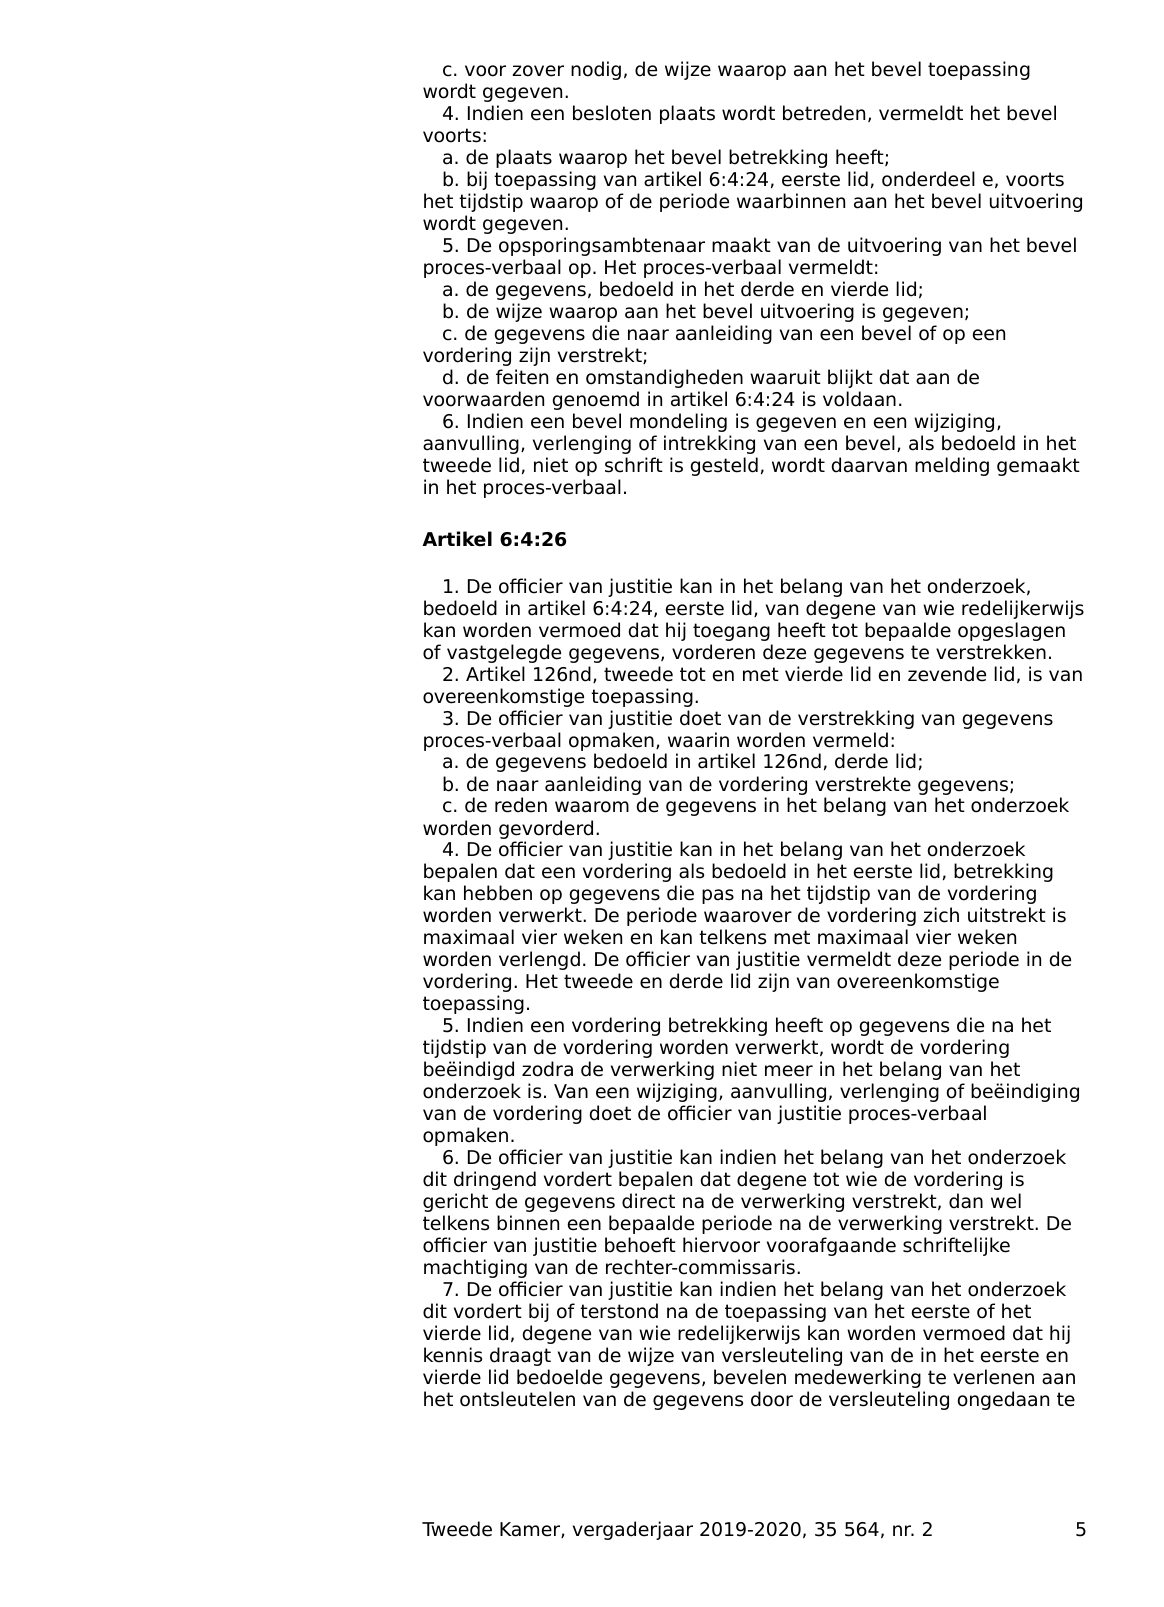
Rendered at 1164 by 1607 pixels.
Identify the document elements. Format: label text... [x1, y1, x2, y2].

text 7. De officier van justitie kan indien het belang van het onderzoek dit vordert bij of terstond na de toepassing van het eerste of het vierde lid, degene van wie redelijkerwijs kan worden vermoed dat hij kennis draagt van de wijze van versleuteling van de in het eerste en vierde lid bedoelde gegevens, bevelen medewerking te verlenen aan het ontsleutelen van de gegevens door de versleuteling ongedaan te [422, 1279, 1087, 1411]
text c. voor zover nodig, de wijze waarop aan het bevel toepassing wordt gegeven. [422, 59, 1087, 103]
text 5. De opsporingsambtenaar maakt van de uitvoering van het bevel proces-verbaal op. Het proces-verbaal vermeldt: [422, 235, 1087, 279]
text 3. De officier van justitie doet van de verstrekking van gegevens proces-verbaal opmaken, waarin worden vermeld: [422, 707, 1087, 751]
text 4. Indien een besloten plaats wordt betreden, vermeldt het bevel voorts: [422, 103, 1087, 147]
text a. de gegevens bedoeld in artikel 126nd, derde lid; [422, 751, 1087, 773]
text a. de gegevens, bedoeld in het derde en vierde lid; [422, 279, 1087, 301]
subtitle Artikel 6:4:26 [422, 529, 1087, 551]
text d. de feiten en omstandigheden waaruit blijkt dat aan de voorwaarden genoemd in artikel 6:4:24 is voldaan. [422, 367, 1087, 411]
text 6. Indien een bevel mondeling is gegeven en een wijziging, aanvulling, verlenging of intrekking van een bevel, als bedoeld in het tweede lid, niet op schrift is gesteld, wordt daarvan melding gemaakt in het proces-verbaal. [422, 411, 1087, 499]
text 2. Artikel 126nd, tweede tot en met vierde lid en zevende lid, is van overeenkomstige toepassing. [422, 663, 1087, 707]
text 1. De officier van justitie kan in het belang van het onderzoek, bedoeld in artikel 6:4:24, eerste lid, van degene van wie redelijkerwijs kan worden vermoed dat hij toegang heeft tot bepaalde opgeslagen of vastgelegde gegevens, vorderen deze gegevens te verstrekken. [422, 576, 1087, 663]
text 6. De officier van justitie kan indien het belang van het onderzoek dit dringend vordert bepalen dat degene tot wie de vordering is gericht de gegevens direct na de verwerking verstrekt, dan wel telkens binnen een bepaalde periode na de verwerking verstrekt. De officier van justitie behoeft hiervoor voorafgaande schriftelijke machtiging van de rechter-commissaris. [422, 1147, 1087, 1279]
text a. de plaats waarop het bevel betrekking heeft; [422, 147, 1087, 169]
text 4. De officier van justitie kan in het belang van het onderzoek bepalen dat een vordering als bedoeld in het eerste lid, betrekking kan hebben op gegevens die pas na het tijdstip van de vordering worden verwerkt. De periode waarover de vordering zich uitstrekt is maximaal vier weken en kan telkens met maximaal vier weken worden verlengd. De officier van justitie vermeldt deze periode in de vordering. Het tweede en derde lid zijn van overeenkomstige toepassing. [422, 839, 1087, 1015]
text b. de wijze waarop aan het bevel uitvoering is gegeven; [422, 301, 1087, 323]
text b. de naar aanleiding van de vordering verstrekte gegevens; [422, 773, 1087, 795]
text 5. Indien een vordering betrekking heeft op gegevens die na het tijdstip van de vordering worden verwerkt, wordt de vordering beëindigd zodra de verwerking niet meer in het belang van het onderzoek is. Van een wijziging, aanvulling, verlenging of beëindiging van de vordering doet de officier van justitie proces-verbaal opmaken. [422, 1015, 1087, 1147]
text c. de gegevens die naar aanleiding van een bevel of op een vordering zijn verstrekt; [422, 323, 1087, 367]
text b. bij toepassing van artikel 6:4:24, eerste lid, onderdeel e, voorts het tijdstip waarop of de periode waarbinnen aan het bevel uitvoering wordt gegeven. [422, 169, 1087, 235]
text c. de reden waarom de gegevens in het belang van het onderzoek worden gevorderd. [422, 795, 1087, 839]
